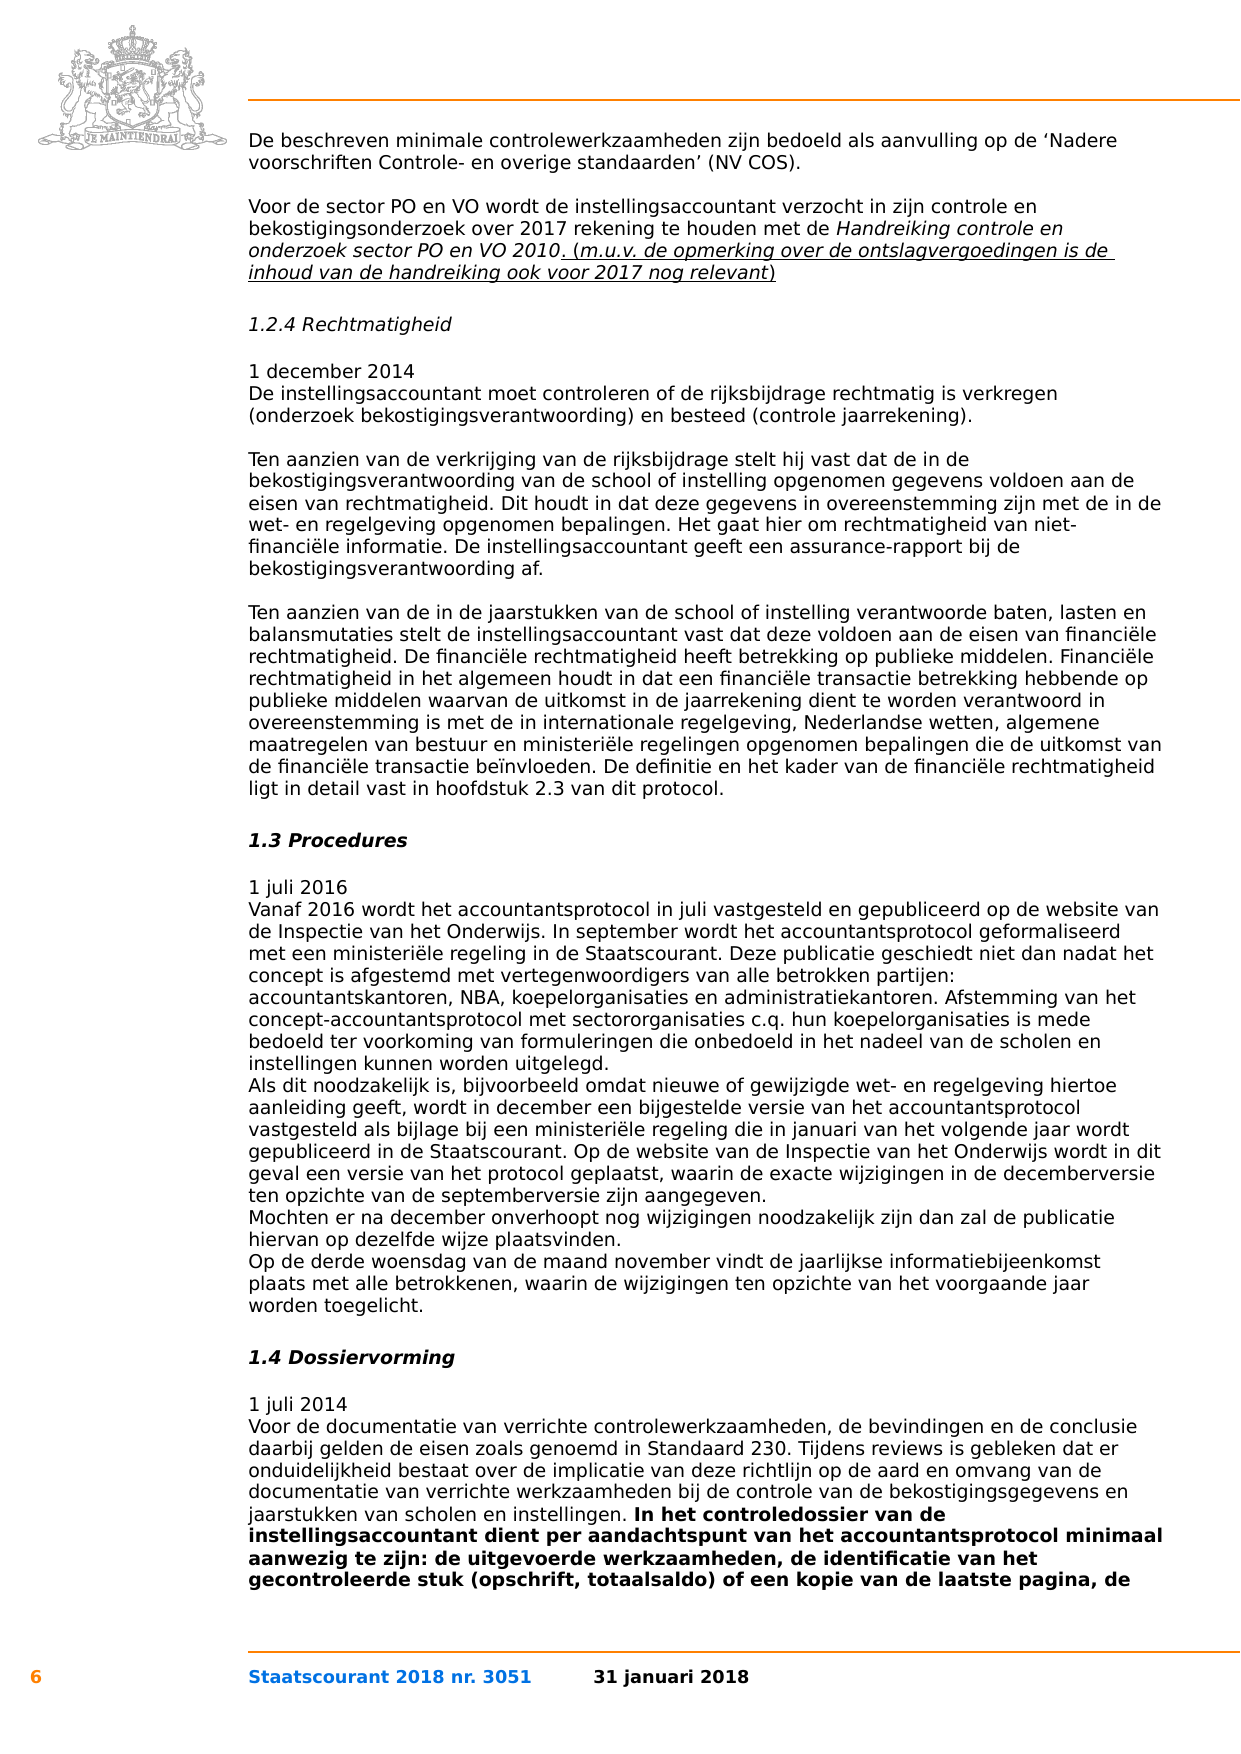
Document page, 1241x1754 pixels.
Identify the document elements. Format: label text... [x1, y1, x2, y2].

text 1 juli 2016 [248, 877, 1163, 899]
text De beschreven minimale controlewerkzaamheden zijn bedoeld als aanvulling op de ‘Nadere voorschriften Controle- en overige standaarden’ (NV COS). [248, 130, 1163, 174]
text Ten aanzien van de in de jaarstukken van de school of instelling verantwoorde baten, lasten en balansmutaties stelt de instellingsaccountant vast dat deze voldoen aan de eisen van financiële rechtmatigheid. De financiële rechtmatigheid heeft betrekking op publieke middelen. Financiële rechtmatigheid in het algemeen houdt in dat een financiële transactie betrekking hebbende op publieke middelen waarvan de uitkomst in de jaarrekening dient te worden verantwoord in overeenstemming is met de in internationale regelgeving, Nederlandse wetten, algemene maatregelen van bestuur en ministeriële regelingen opgenomen bepalingen die de uitkomst van de financiële transactie beïnvloeden. De definitie en het kader van de financiële rechtmatigheid ligt in detail vast in hoofdstuk 2.3 van dit protocol. [248, 602, 1163, 800]
text Op de derde woensdag van de maand november vindt de jaarlijkse informatiebijeenkomst plaats met alle betrokkenen, waarin de wijzigingen ten opzichte van het voorgaande jaar worden toegelicht. [248, 1251, 1163, 1317]
text Mochten er na december onverhoopt nog wijzigingen noodzakelijk zijn dan zal de publicatie hiervan op dezelfde wijze plaatsvinden. [248, 1207, 1163, 1251]
text Als dit noodzakelijk is, bijvoorbeeld omdat nieuwe of gewijzigde wet- en regelgeving hiertoe aanleiding geeft, wordt in december een bijgestelde versie van het accountantsprotocol vastgesteld als bijlage bij een ministeriële regeling die in januari van het volgende jaar wordt gepubliceerd in de Staatscourant. Op de website van de Inspectie van het Onderwijs wordt in dit geval een versie van het protocol geplaatst, waarin de exacte wijzigingen in de decemberversie ten opzichte van de septemberversie zijn aangegeven. [248, 1075, 1163, 1207]
text Vanaf 2016 wordt het accountantsprotocol in juli vastgesteld en gepubliceerd op de website van de Inspectie van het Onderwijs. In september wordt het accountantsprotocol geformaliseerd met een ministeriële regeling in de Staatscourant. Deze publicatie geschiedt niet dan nadat het concept is afgestemd met vertegenwoordigers van alle betrokken partijen: accountantskantoren, NBA, koepelorganisaties en administratiekantoren. Afstemming van het concept-accountantsprotocol met sectororganisaties c.q. hun koepelorganisaties is mede bedoeld ter voorkoming van formuleringen die onbedoeld in het nadeel van de scholen en instellingen kunnen worden uitgelegd. [248, 899, 1163, 1075]
subtitle 1.4 Dossiervorming [248, 1347, 1163, 1368]
text 1 december 2014 [248, 361, 1163, 383]
text 1 juli 2014 [248, 1393, 1163, 1416]
text Voor de documentatie van verrichte controlewerkzaamheden, de bevindingen en de conclusie daarbij gelden de eisen zoals genoemd in Standaard 230. Tijdens reviews is gebleken dat er onduidelijkheid bestaat over de implicatie van deze richtlijn op de aard en omvang van de documentatie van verrichte werkzaamheden bij de controle van de bekostigingsgegevens en jaarstukken van scholen en instellingen. In het controledossier van de instellingsaccountant dient per aandachtspunt van het accountantsprotocol minimaal aanwezig te zijn: de uitgevoerde werkzaamheden, de identificatie van het gecontroleerde stuk (opschrift, totaalsaldo) of een kopie van de laatste pagina, de [248, 1416, 1163, 1591]
text Ten aanzien van de verkrijging van de rijksbijdrage stelt hij vast dat de in de bekostigingsverantwoording van de school of instelling opgenomen gegevens voldoen aan de eisen van rechtmatigheid. Dit houdt in dat deze gegevens in overeenstemming zijn met de in de wet- en regelgeving opgenomen bepalingen. Het gaat hier om rechtmatigheid van niet-financiële informatie. De instellingsaccountant geeft een assurance-rapport bij de bekostigingsverantwoording af. [248, 448, 1163, 580]
subtitle 1.2.4 Rechtmatigheid [248, 314, 1163, 336]
text Voor de sector PO en VO wordt de instellingsaccountant verzocht in zijn controle en bekostigingsonderzoek over 2017 rekening te houden met de Handreiking controle en onderzoek sector PO en VO 2010. (m.u.v. de opmerking over de ontslagvergoedingen is de inhoud van de handreiking ook voor 2017 nog relevant) [248, 196, 1163, 284]
subtitle 1.3 Procedures [248, 830, 1163, 852]
text De instellingsaccountant moet controleren of de rijksbijdrage rechtmatig is verkregen (onderzoek bekostigingsverantwoording) en besteed (controle jaarrekening). [248, 383, 1163, 427]
picture [38, 25, 227, 150]
